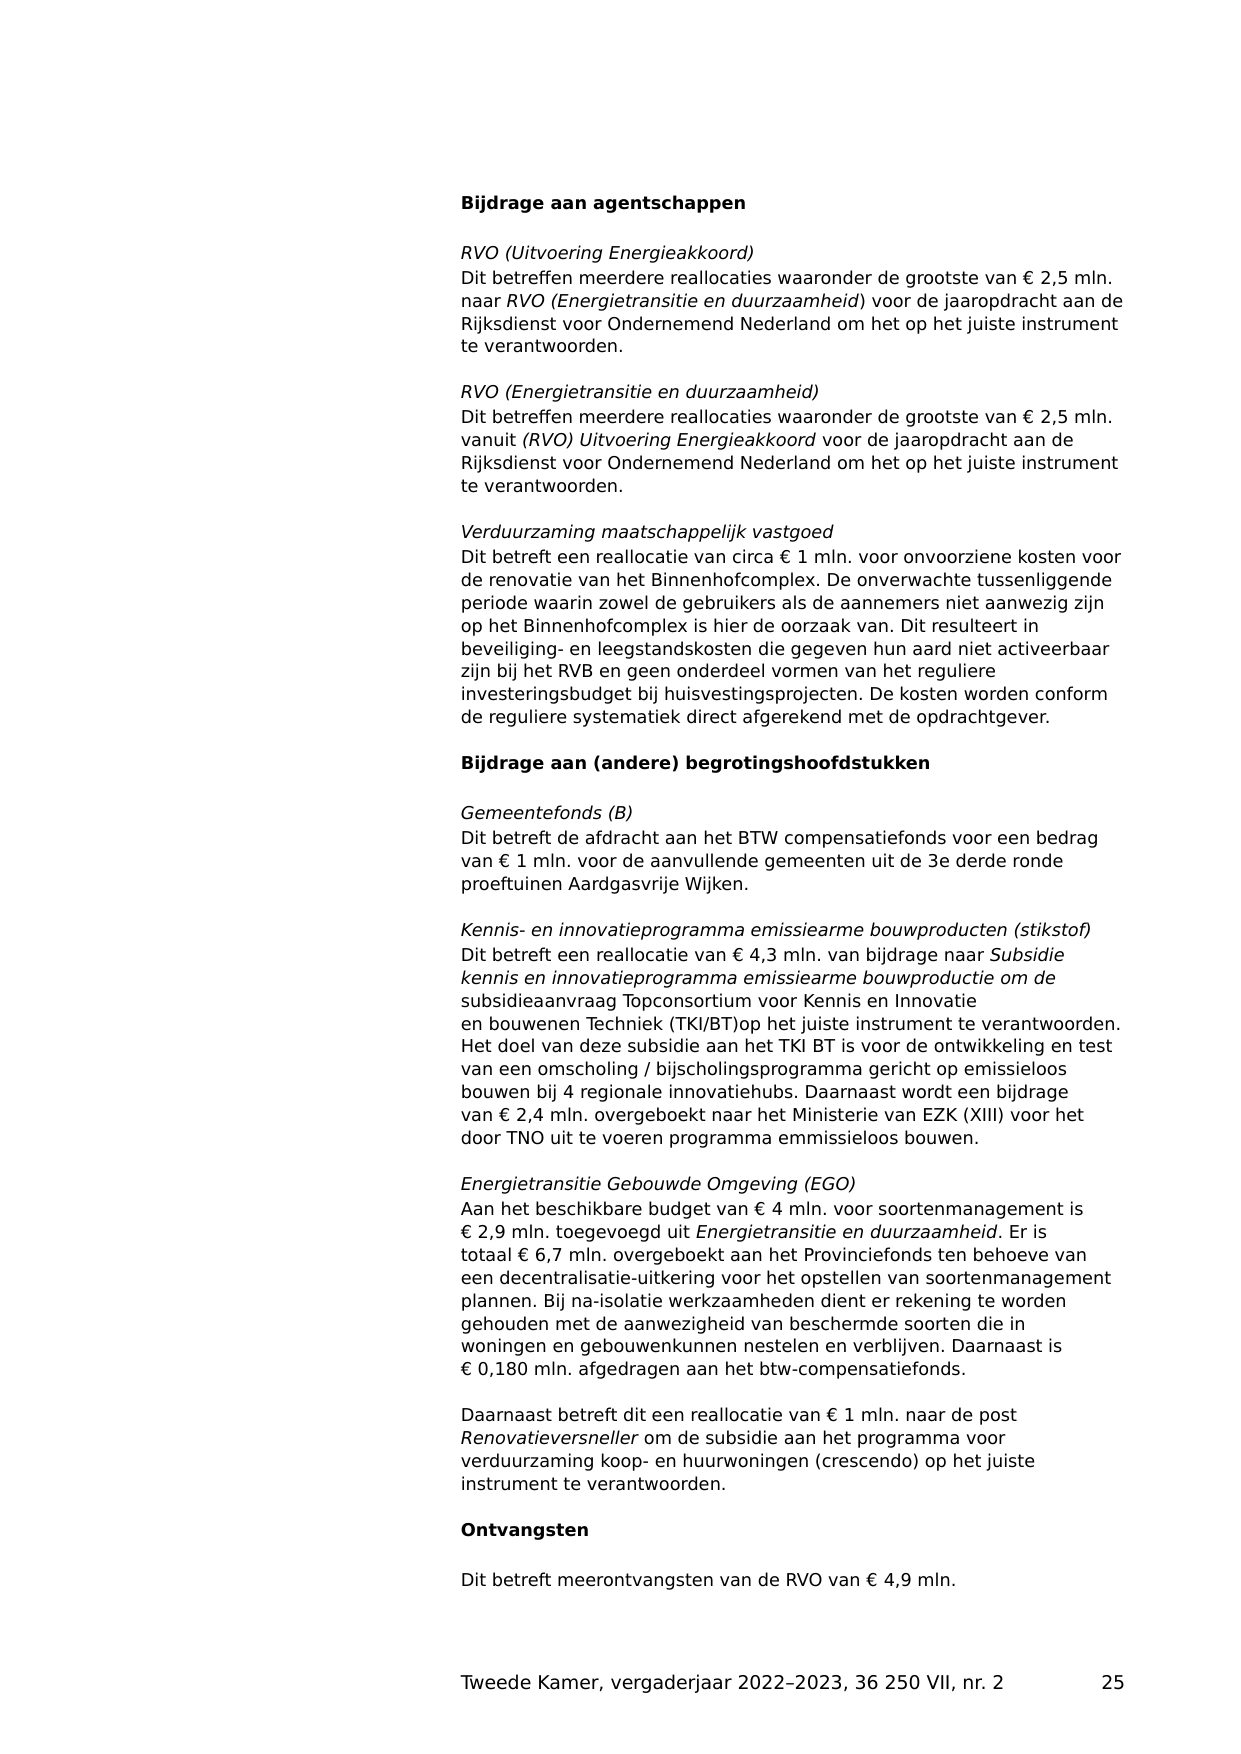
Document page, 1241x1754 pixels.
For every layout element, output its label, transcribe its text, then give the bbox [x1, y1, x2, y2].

text Daarnaast betreft dit een reallocatie van € 1 mln. naar de post Renovatieversneller om de subsidie aan het programma voor verduurzaming koop- en huurwoningen (crescendo) op het juiste instrument te verantwoorden. [461, 1403, 1125, 1495]
text Bijdrage aan agentschappen [461, 191, 1125, 214]
text RVO (Energietransitie en duurzaamheid) [461, 380, 1125, 403]
text Ontvangsten [461, 1518, 1125, 1541]
text Verduurzaming maatschappelijk vastgoed [461, 520, 1125, 543]
text Dit betreft een reallocatie van circa € 1 mln. voor onvoorziene kosten voor de renovatie van het Binnenhofcomplex. De onverwachte tussenliggende periode waarin zowel de gebruikers als de aannemers niet aanwezig zijn op het Binnenhofcomplex is hier de oorzaak van. Dit resulteert in beveiliging- en leegstandskosten die gegeven hun aard niet activeerbaar zijn bij het RVB en geen onderdeel vormen van het reguliere investeringsbudget bij huisvestingsprojecten. De kosten worden conform de reguliere systematiek direct afgerekend met de opdrachtgever. [461, 545, 1125, 728]
text Dit betreft meerontvangsten van de RVO van € 4,9 mln. [461, 1568, 1125, 1591]
text Dit betreft de afdracht aan het BTW compensatiefonds voor een bedrag van € 1 mln. voor de aanvullende gemeenten uit de 3e derde ronde proeftuinen Aardgasvrije Wijken. [461, 826, 1125, 895]
text Dit betreft een reallocatie van € 4,3 mln. van bijdrage naar Subsidie kennis en innovatieprogramma emissiearme bouwproductie om de subsidieaanvraag Topconsortium voor Kennis en Innovatie en bouwenen Techniek (TKI/BT)op het juiste instrument te verantwoorden. Het doel van deze subsidie aan het TKI BT is voor de ontwikkeling en test van een omscholing / bijscholingsprogramma gericht op emissieloos bouwen bij 4 regionale innovatiehubs. Daarnaast wordt een bijdrage van € 2,4 mln. overgeboekt naar het Ministerie van EZK (XIII) voor het door TNO uit te voeren programma emmissieloos bouwen. [461, 943, 1125, 1149]
text Dit betreffen meerdere reallocaties waaronder de grootste van € 2,5 mln. naar RVO (Energietransitie en duurzaamheid) voor de jaaropdracht aan de Rijksdienst voor Ondernemend Nederland om het op het juiste instrument te verantwoorden. [461, 266, 1125, 357]
text Gemeentefonds (B) [461, 801, 1125, 824]
text Kennis- en innovatieprogramma emissiearme bouwproducten (stikstof) [461, 918, 1125, 941]
text Aan het beschikbare budget van € 4 mln. voor soortenmanagement is € 2,9 mln. toegevoegd uit Energietransitie en duurzaamheid. Er is totaal € 6,7 mln. overgeboekt aan het Provinciefonds ten behoeve van een decentralisatie-uitkering voor het opstellen van soortenmanagement plannen. Bij na-isolatie werkzaamheden dient er rekening te worden gehouden met de aanwezigheid van beschermde soorten die in woningen en gebouwenkunnen nestelen en verblijven. Daarnaast is € 0,180 mln. afgedragen aan het btw-compensatiefonds. [461, 1197, 1125, 1380]
text Dit betreffen meerdere reallocaties waaronder de grootste van € 2,5 mln. vanuit (RVO) Uitvoering Energieakkoord voor de jaaropdracht aan de Rijksdienst voor Ondernemend Nederland om het op het juiste instrument te verantwoorden. [461, 405, 1125, 497]
text Bijdrage aan (andere) begrotingshoofdstukken [461, 751, 1125, 774]
text Energietransitie Gebouwde Omgeving (EGO) [461, 1172, 1125, 1195]
text RVO (Uitvoering Energieakkoord) [461, 241, 1125, 264]
